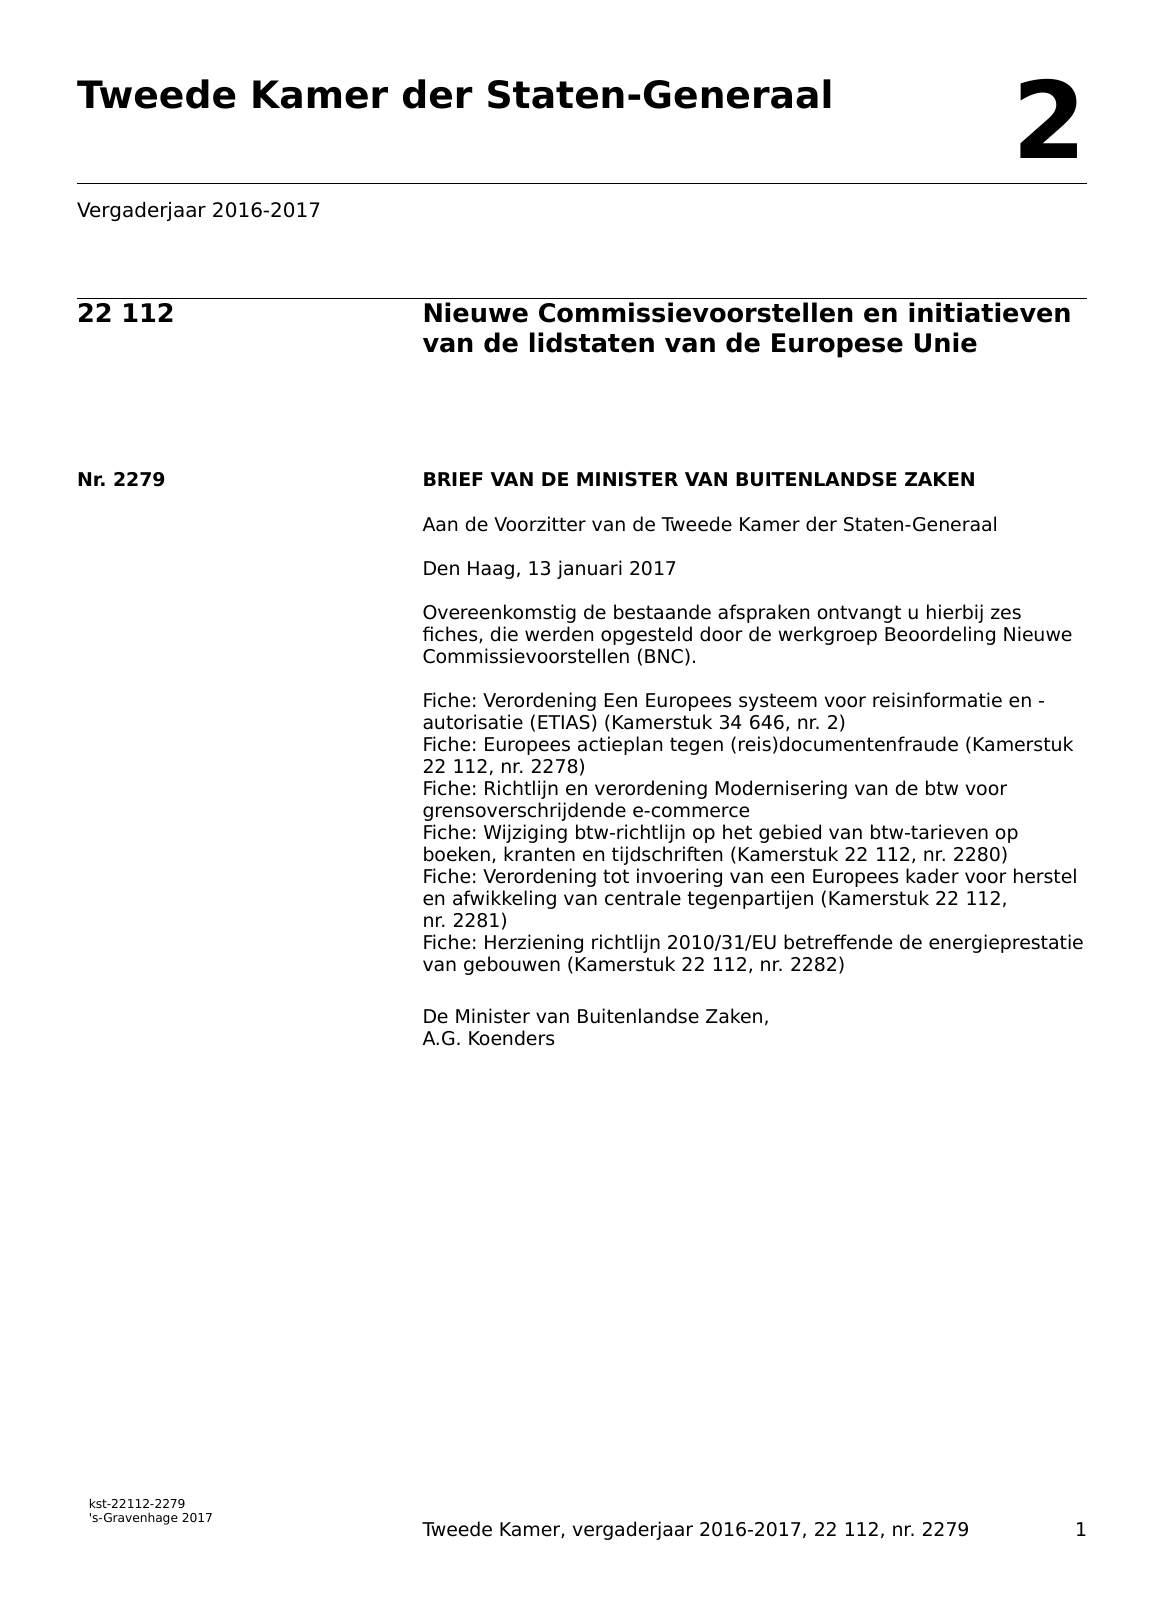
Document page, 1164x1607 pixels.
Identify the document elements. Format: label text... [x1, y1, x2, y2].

text Fiche: Europees actieplan tegen (reis)documentenfraude (Kamerstuk 22 112, nr. 2278) [422, 734, 1087, 778]
table_header Tweede Kamer der Staten-Generaal [77, 59, 886, 183]
table_cell Vergaderjaar 2016-2017 [77, 184, 1087, 298]
text 's-Gravenhage 2017 [88, 1511, 323, 1525]
text Fiche: Wijziging btw-richtlijn op het gebied van btw-tarieven op boeken, kranten en tijdschriften (Kamerstuk 22 112, nr. 2280) [422, 822, 1087, 866]
text Aan de Voorzitter van de Tweede Kamer der Staten-Generaal [422, 513, 1087, 536]
text Den Haag, 13 januari 2017 [422, 558, 1087, 580]
table_header 2 [886, 59, 1087, 183]
text kst-22112-2279 [88, 1497, 323, 1511]
text Fiche: Verordening Een Europees systeem voor reisinformatie en -autorisatie (ETIAS) (Kamerstuk 34 646, nr. 2) [422, 690, 1087, 734]
text Overeenkomstig de bestaande afspraken ontvangt u hierbij zes fiches, die werden opgesteld door de werkgroep Beoordeling Nieuwe Commissievoorstellen (BNC). [422, 602, 1087, 668]
text Fiche: Richtlijn en verordening Modernisering van de btw voor grensoverschrijdende e-commerce [422, 778, 1087, 822]
text De Minister van Buitenlandse Zaken, A.G. Koenders [422, 1006, 1087, 1050]
text Fiche: Verordening tot invoering van een Europees kader voor herstel en afwikkeling van centrale tegenpartijen (Kamerstuk 22 112, nr. 2281) [422, 866, 1087, 932]
subtitle Nr. 2279 BRIEF VAN DE MINISTER VAN BUITENLANDSE ZAKEN [77, 469, 1087, 491]
text Fiche: Herziening richtlijn 2010/31/EU betreffende de energieprestatie van gebouwen (Kamerstuk 22 112, nr. 2282) [422, 932, 1087, 976]
subtitle 22 112 Nieuwe Commissievoorstellen en initiatieven van de lidstaten van de Europese Unie [77, 299, 1087, 358]
